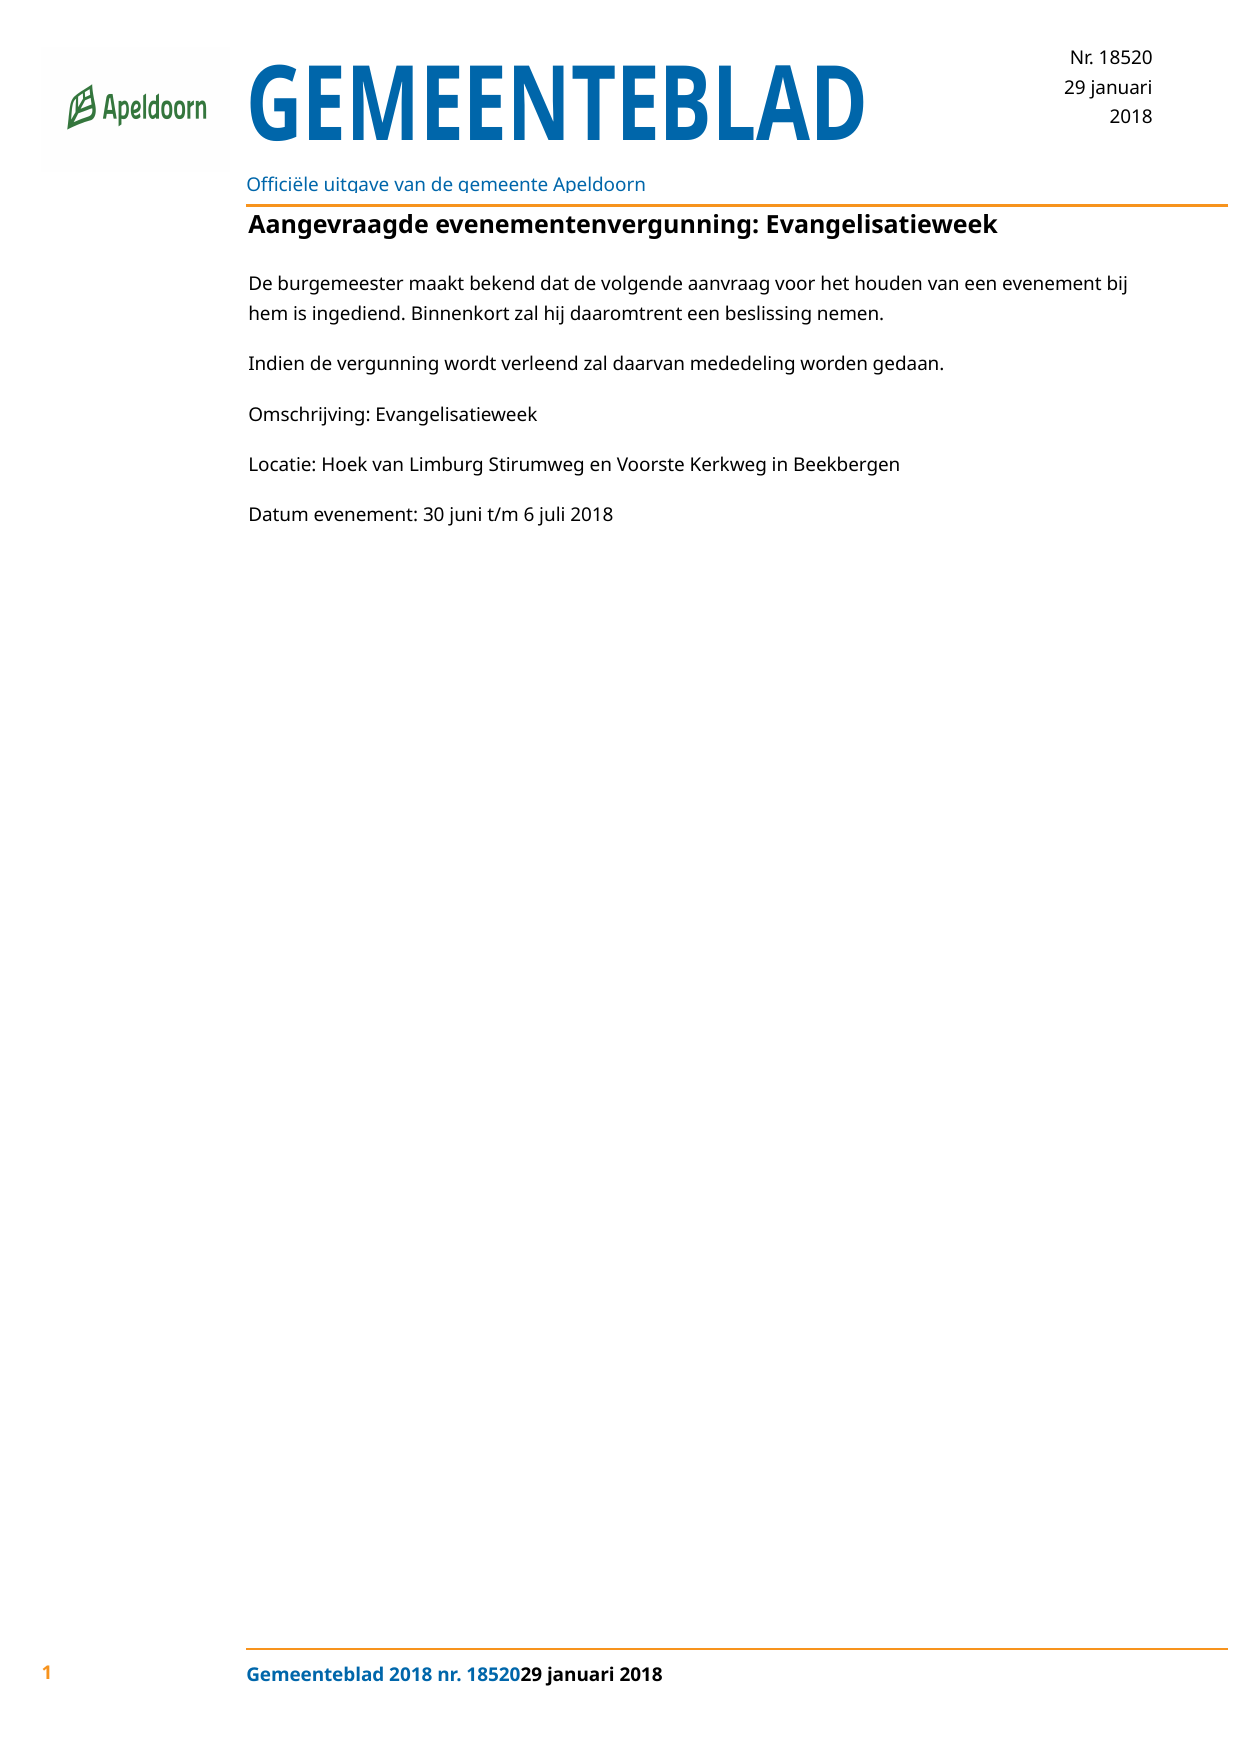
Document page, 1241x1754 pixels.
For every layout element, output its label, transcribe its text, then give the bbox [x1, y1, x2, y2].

text De burgemeester maakt bekend dat de volgende aanvraag voor het houden van een evenement bij hem is ingediend. Binnenkort zal hij daaromtrent een beslissing nemen. [248, 270, 1152, 326]
text Datum evenement: 30 juni t/m 6 juli 2018 [248, 502, 1152, 527]
text Indien de vergunning wordt verleend zal daarvan mededeling worden gedaan. [248, 350, 1152, 376]
text Locatie: Hoek van Limburg Stirumweg en Voorste Kerkweg in Beekbergen [248, 451, 1152, 477]
text Aangevraagde evenementenvergunning: Evangelisatieweek [248, 207, 1152, 241]
picture [41, 47, 231, 172]
text Omschrijving: Evangelisatieweek [248, 401, 1152, 426]
